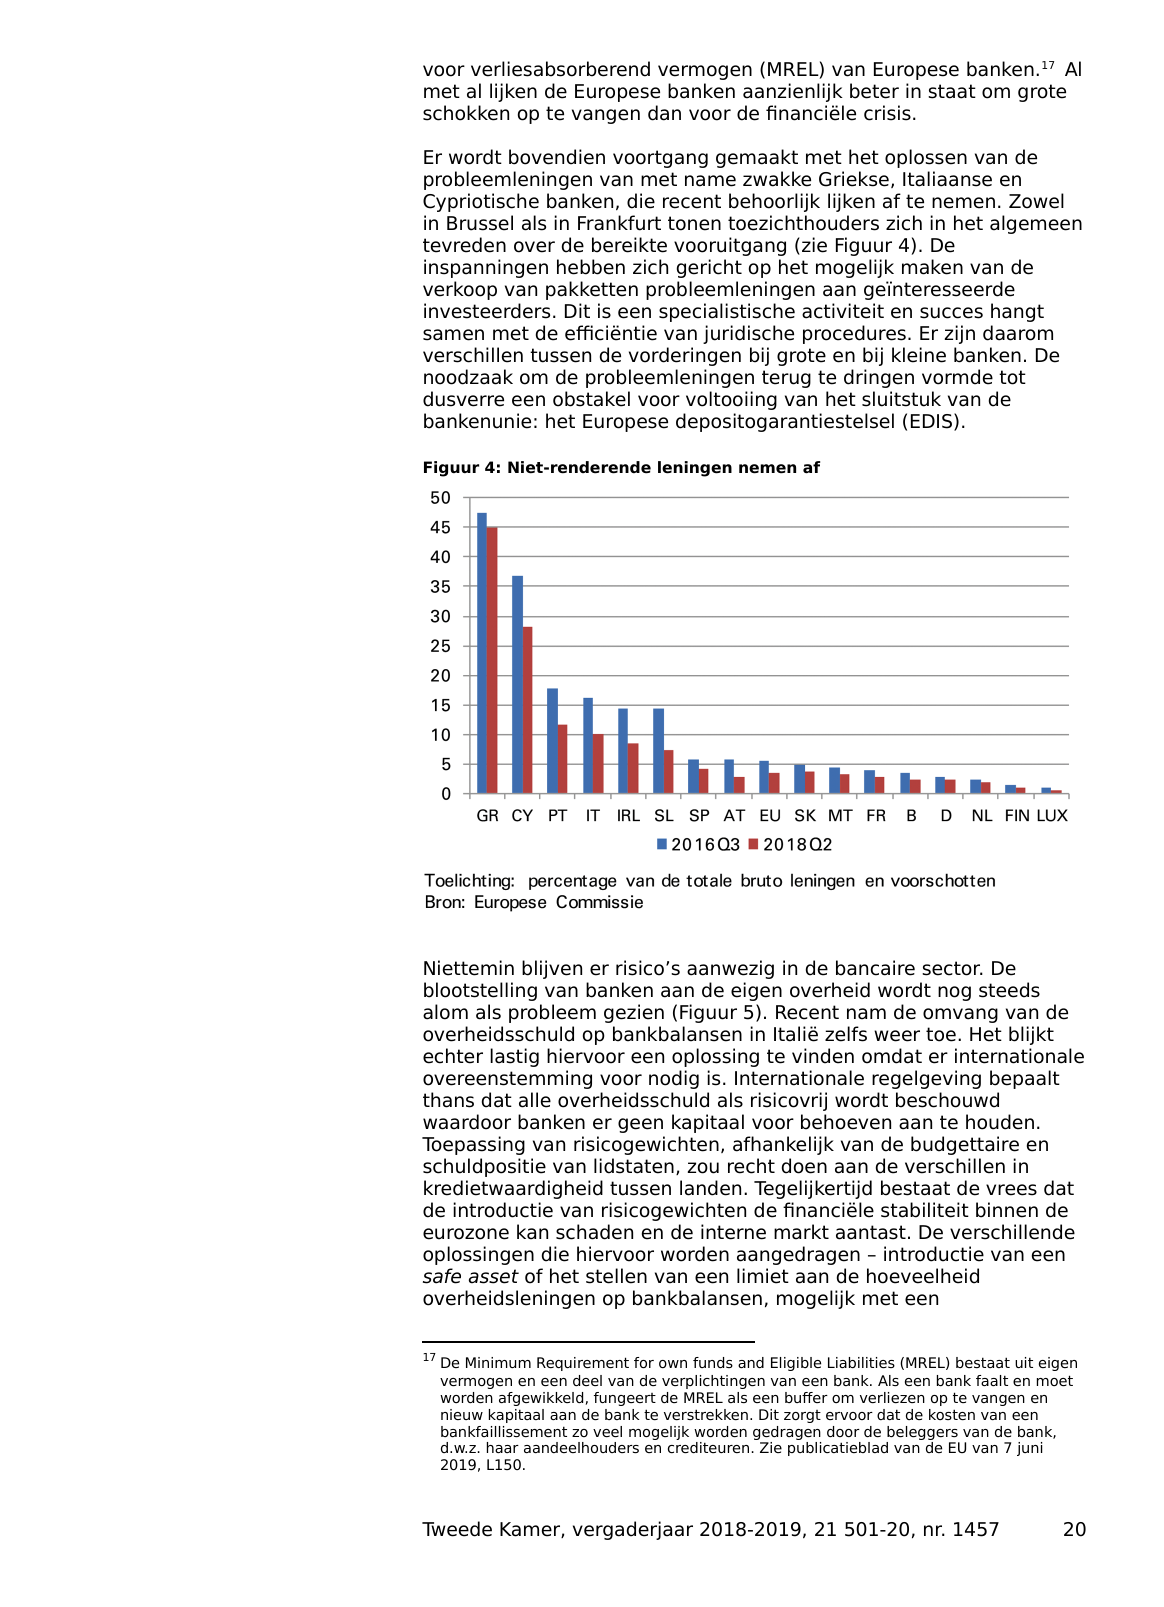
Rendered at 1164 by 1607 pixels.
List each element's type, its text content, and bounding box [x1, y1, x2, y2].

picture [422, 488, 1072, 914]
text Figuur 4: Niet-renderende leningen nemen af [422, 459, 1072, 477]
text voor verliesabsorberend vermogen (MREL) van Europese banken. Al met al lijken de Europese banken aanzienlijk beter in staat om grote schokken op te vangen dan voor de financiële crisis. [422, 59, 1087, 125]
text Niettemin blijven er risico’s aanwezig in de bancaire sector. De blootstelling van banken aan de eigen overheid wordt nog steeds alom als probleem gezien (Figuur 5). Recent nam de omvang van de overheidsschuld op bankbalansen in Italië zelfs weer toe. Het blijkt echter lastig hiervoor een oplossing te vinden omdat er internationale overeenstemming voor nodig is. Internationale regelgeving bepaalt thans dat alle overheidsschuld als risicovrij wordt beschouwd waardoor banken er geen kapitaal voor behoeven aan te houden. Toepassing van risicogewichten, afhankelijk van de budgettaire en schuldpositie van lidstaten, zou recht doen aan de verschillen in kredietwaardigheid tussen landen. Tegelijkertijd bestaat de vrees dat de introductie van risicogewichten de financiële stabiliteit binnen de eurozone kan schaden en de interne markt aantast. De verschillende oplossingen die hiervoor worden aangedragen – introductie van een safe asset of het stellen van een limiet aan de hoeveelheid overheidsleningen op bankbalansen, mogelijk met een [422, 958, 1087, 1310]
text Er wordt bovendien voortgang gemaakt met het oplossen van de probleemleningen van met name zwakke Griekse, Italiaanse en Cypriotische banken, die recent behoorlijk lijken af te nemen. Zowel in Brussel als in Frankfurt tonen toezichthouders zich in het algemeen tevreden over de bereikte vooruitgang (zie Figuur 4). De inspanningen hebben zich gericht op het mogelijk maken van de verkoop van pakketten probleemleningen aan geïnteresseerde investeerders. Dit is een specialistische activiteit en succes hangt samen met de efficiëntie van juridische procedures. Er zijn daarom verschillen tussen de vorderingen bij grote en bij kleine banken. De noodzaak om de probleemleningen terug te dringen vormde tot dusverre een obstakel voor voltooiing van het sluitstuk van de bankenunie: het Europese depositogarantiestelsel (EDIS). [422, 147, 1087, 433]
text De Minimum Requirement for own funds and Eligible Liabilities (MREL) bestaat uit eigen vermogen en een deel van de verplichtingen van een bank. Als een bank faalt en moet worden afgewikkeld, fungeert de MREL als een buffer om verliezen op te vangen en nieuw kapitaal aan de bank te verstrekken. Dit zorgt ervoor dat de kosten van een bankfaillissement zo veel mogelijk worden gedragen door de beleggers van de bank, d.w.z. haar aandeelhouders en crediteuren. Zie publicatieblad van de EU van 7 juni 2019, L150. [422, 1351, 1087, 1474]
